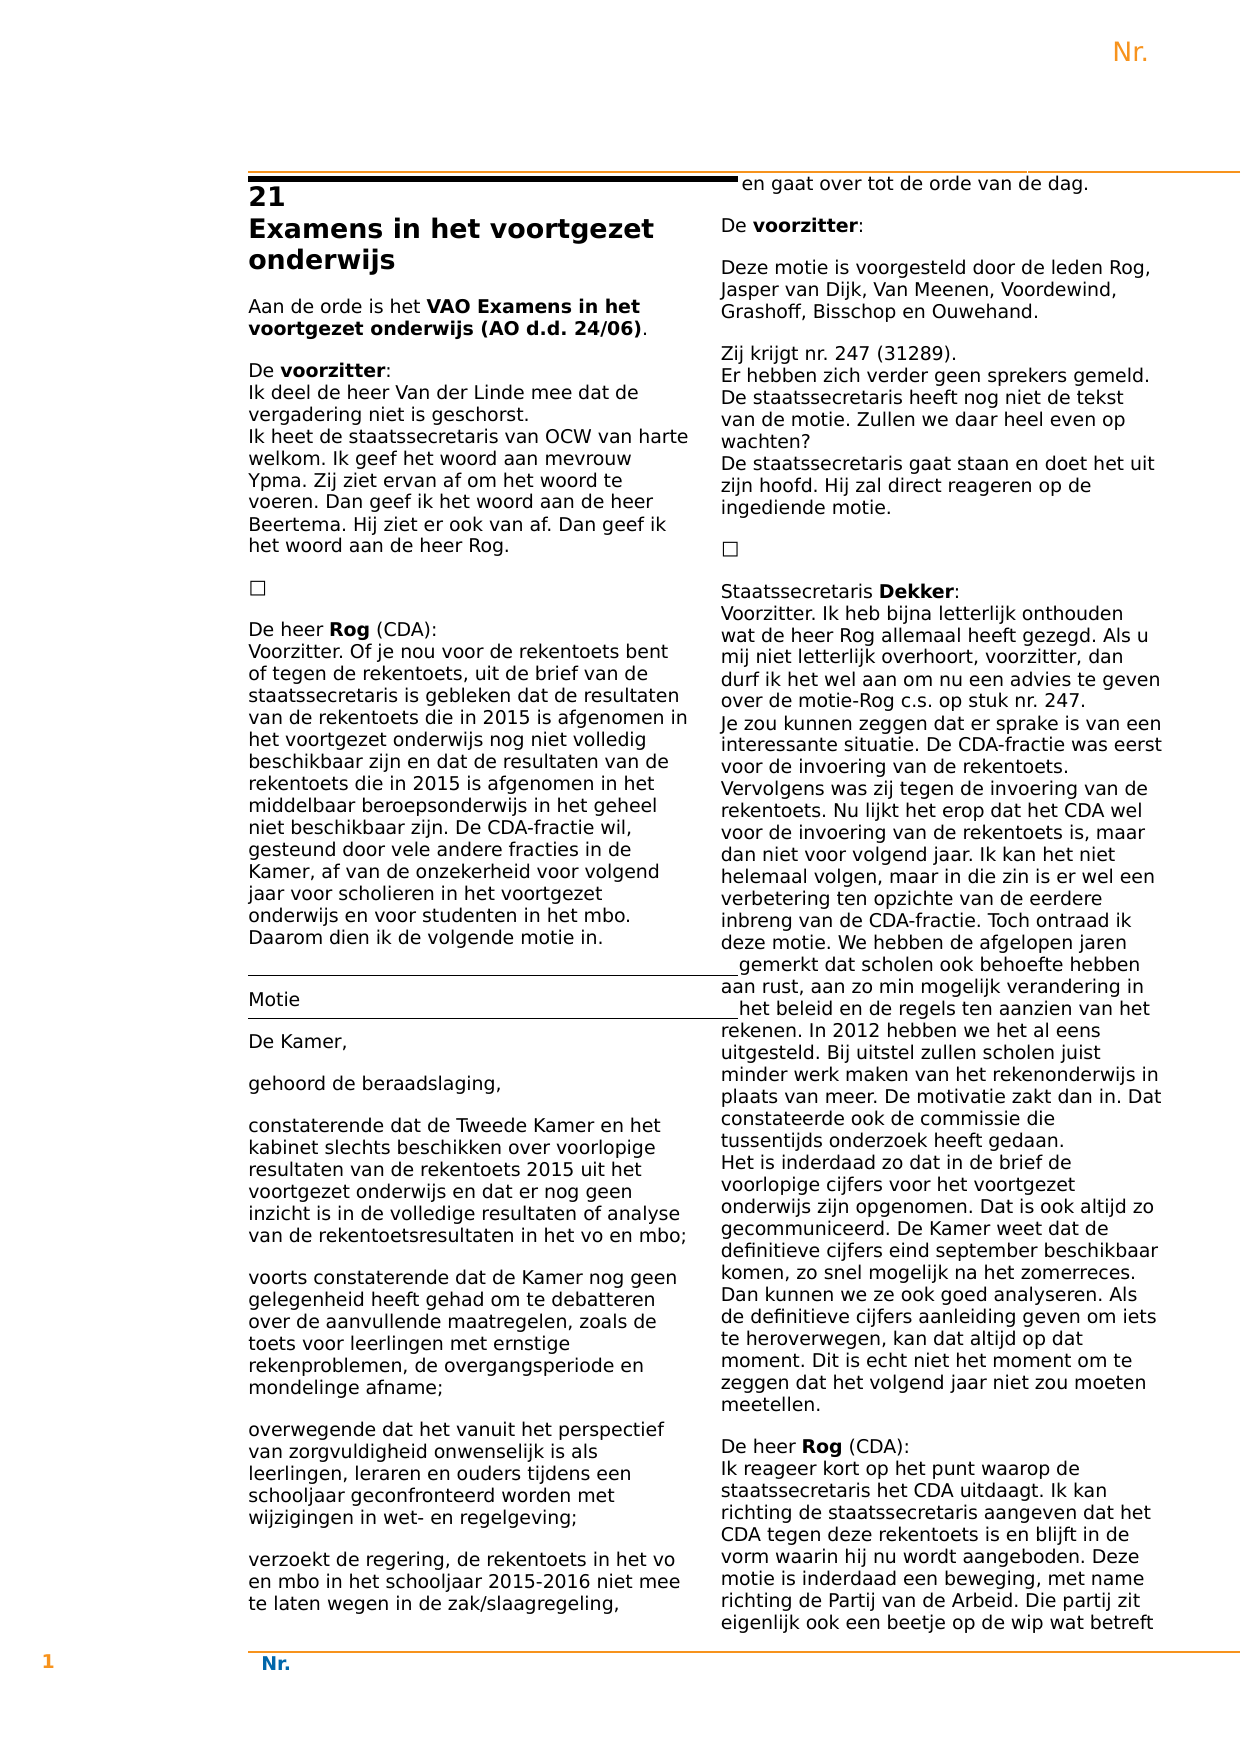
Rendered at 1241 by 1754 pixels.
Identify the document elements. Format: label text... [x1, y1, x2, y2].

text Staatssecretaris Dekker: [721, 581, 1163, 602]
text De heer Rog (CDA): [248, 619, 691, 641]
text Voorzitter. Ik heb bijna letterlijk onthouden wat de heer Rog allemaal heeft gezegd. Als u mij niet letterlijk overhoort, voorzitter, dan durf ik het wel aan om nu een advies te geven over de motie-Rog c.s. op stuk nr. 247. [721, 602, 1163, 712]
text Ik heet de staatssecretaris van OCW van harte welkom. Ik geef het woord aan mevrouw Ypma. Zij ziet ervan af om het woord te voeren. Dan geef ik het woord aan de heer Beertema. Hij ziet er ook van af. Dan geef ik het woord aan de heer Rog. [248, 426, 691, 557]
text Je zou kunnen zeggen dat er sprake is van een interessante situatie. De CDA-fractie was eerst voor de invoering van de rekentoets. Vervolgens was zij tegen de invoering van de rekentoets. Nu lijkt het erop dat het CDA wel voor de invoering van de rekentoets is, maar dan niet voor volgend jaar. Ik kan het niet helemaal volgen, maar in die zin is er wel een verbetering ten opzichte van de eerdere inbreng van de CDA-fractie. Toch ontraad ik deze motie. We hebben de afgelopen jaren gemerkt dat scholen ook behoefte hebben aan rust, aan zo min mogelijk verandering in het beleid en de regels ten aanzien van het rekenen. In 2012 hebben we het al eens uitgesteld. Bij uitstel zullen scholen juist minder werk maken van het rekenonderwijs in plaats van meer. De motivatie zakt dan in. Dat constateerde ook de commissie die tussentijds onderzoek heeft gedaan. [721, 712, 1163, 1152]
text en gaat over tot de orde van de dag. [721, 173, 1163, 195]
text gehoord de beraadslaging, [248, 1073, 691, 1095]
text voorts constaterende dat de Kamer nog geen gelegenheid heeft gehad om te debatteren over de aanvullende maatregelen, zoals de toets voor leerlingen met ernstige rekenproblemen, de overgangsperiode en mondelinge afname; [248, 1267, 691, 1399]
text verzoekt de regering, de rekentoets in het vo en mbo in het schooljaar 2015-2016 niet mee te laten wegen in de zak/slaagregeling, [248, 1548, 691, 1614]
text overwegende dat het vanuit het perspectief van zorgvuldigheid onwenselijk is als leerlingen, leraren en ouders tijdens een schooljaar geconfronteerd worden met wijzigingen in wet- en regelgeving; [248, 1419, 691, 1528]
text Het is inderdaad zo dat in de brief de voorlopige cijfers voor het voortgezet onderwijs zijn opgenomen. Dat is ook altijd zo gecommuniceerd. De Kamer weet dat de definitieve cijfers eind september beschikbaar komen, zo snel mogelijk na het zomerreces. Dan kunnen we ze ook goed analyseren. Als de definitieve cijfers aanleiding geven om iets te heroverwegen, kan dat altijd op dat moment. Dit is echt niet het moment om te zeggen dat het volgend jaar niet zou moeten meetellen. [721, 1152, 1163, 1416]
text De Kamer, [248, 1031, 691, 1053]
text De voorzitter: [721, 215, 1163, 237]
text ⬜ [721, 538, 1163, 561]
text constaterende dat de Tweede Kamer en het kabinet slechts beschikken over voorlopige resultaten van de rekentoets 2015 uit het voortgezet onderwijs en dat er nog geen inzicht is in de volledige resultaten of analyse van de rekentoetsresultaten in het vo en mbo; [248, 1115, 691, 1247]
text Motie [248, 989, 691, 1011]
text Ik deel de heer Van der Linde mee dat de vergadering niet is geschorst. [248, 382, 691, 426]
title 21 Examens in het voortgezet onderwijs [248, 182, 691, 276]
text ⬜ [248, 577, 691, 599]
text Deze motie is voorgesteld door de leden Rog, Jasper van Dijk, Van Meenen, Voordewind, Grashoff, Bisschop en Ouwehand. [721, 257, 1163, 323]
text De heer Rog (CDA): [721, 1436, 1163, 1458]
text De staatssecretaris gaat staan en doet het uit zijn hoofd. Hij zal direct reageren op de ingediende motie. [721, 453, 1163, 518]
text Zij krijgt nr. 247 (31289). [721, 343, 1163, 365]
text Er hebben zich verder geen sprekers gemeld. De staatssecretaris heeft nog niet de tekst van de motie. Zullen we daar heel even op wachten? [721, 365, 1163, 453]
text Voorzitter. Of je nou voor de rekentoets bent of tegen de rekentoets, uit de brief van de staatssecretaris is gebleken dat de resultaten van de rekentoets die in 2015 is afgenomen in het voortgezet onderwijs nog niet volledig beschikbaar zijn en dat de resultaten van de rekentoets die in 2015 is afgenomen in het middelbaar beroepsonderwijs in het geheel niet beschikbaar zijn. De CDA-fractie wil, gesteund door vele andere fracties in de Kamer, af van de onzekerheid voor volgend jaar voor scholieren in het voortgezet onderwijs en voor studenten in het mbo. Daarom dien ik de volgende motie in. [248, 641, 691, 949]
text De voorzitter: [248, 359, 691, 382]
text Aan de orde is het VAO Examens in het voortgezet onderwijs (AO d.d. 24/06). [248, 296, 691, 339]
text Ik reageer kort op het punt waarop de staatssecretaris het CDA uitdaagt. Ik kan richting de staatssecretaris aangeven dat het CDA tegen deze rekentoets is en blijft in de vorm waarin hij nu wordt aangeboden. Deze motie is inderdaad een beweging, met name richting de Partij van de Arbeid. Die partij zit eigenlijk ook een beetje op de wip wat betreft [721, 1458, 1163, 1633]
